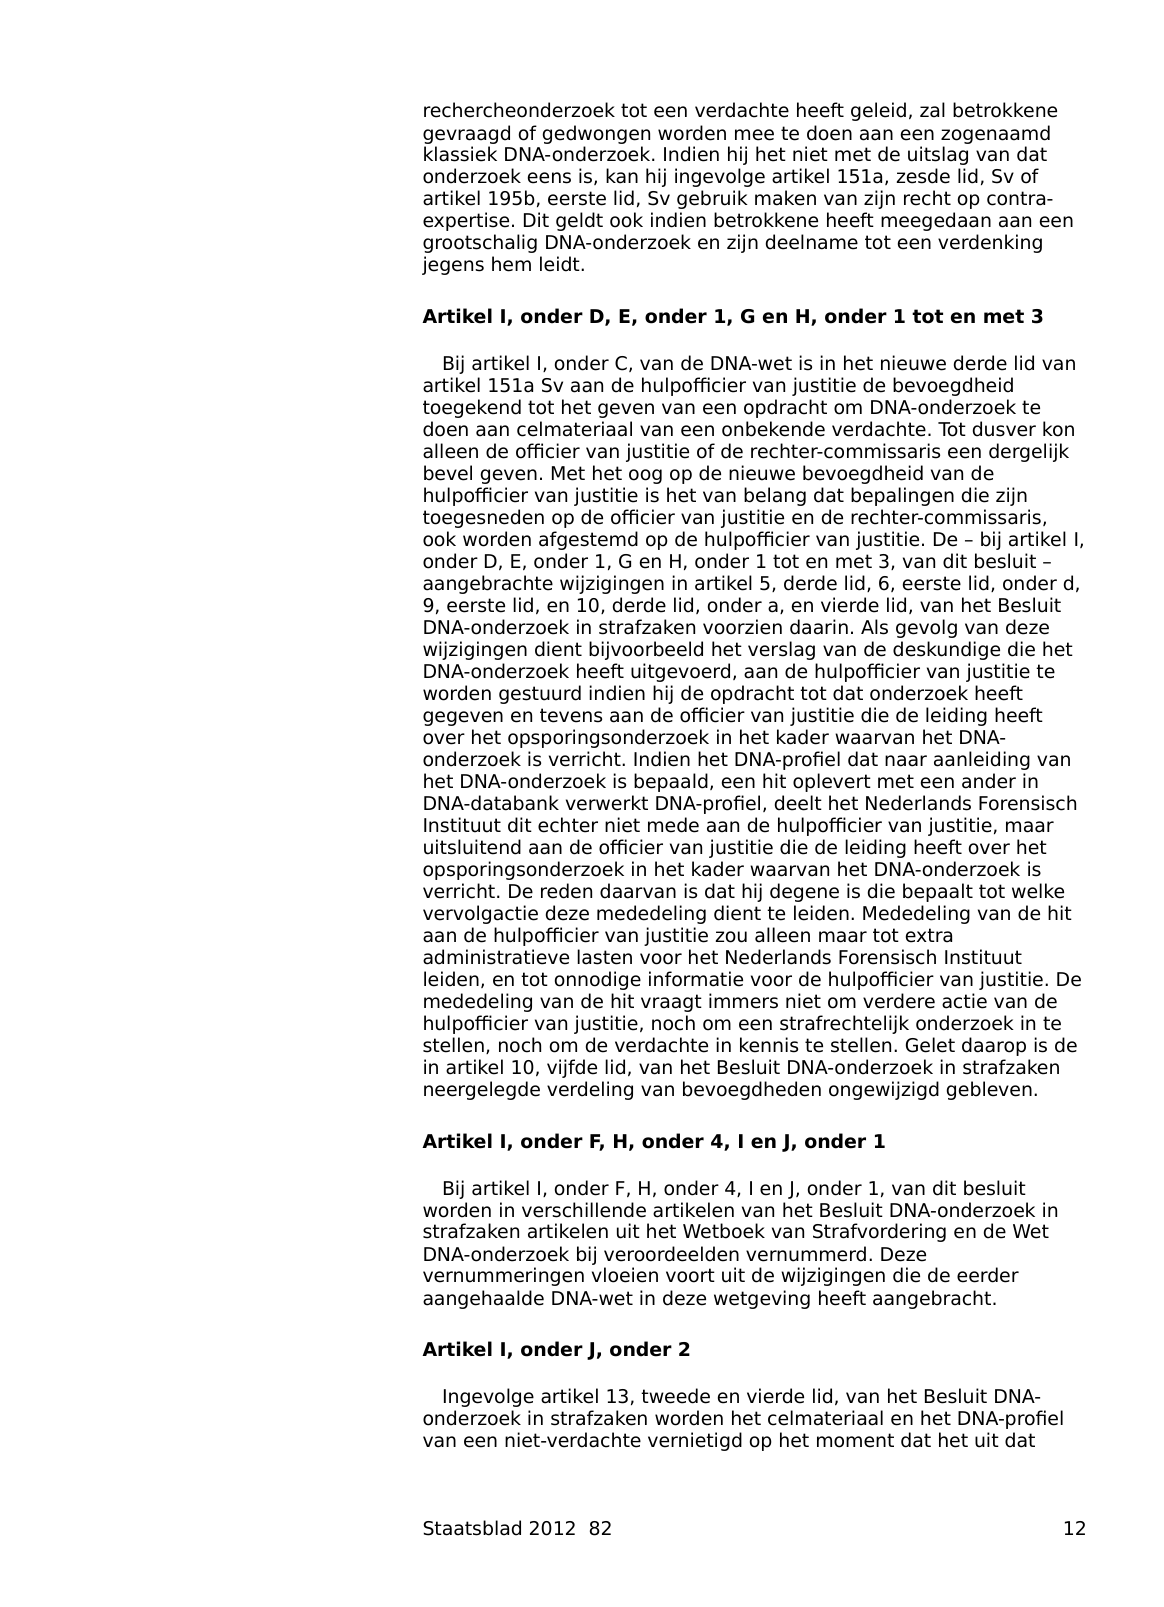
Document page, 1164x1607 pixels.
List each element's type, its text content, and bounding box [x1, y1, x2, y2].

text Ingevolge artikel 13, tweede en vierde lid, van het Besluit DNA-onderzoek in strafzaken worden het celmateriaal en het DNA-profiel van een niet-verdachte vernietigd op het moment dat het uit dat [422, 1386, 1087, 1452]
subtitle Artikel I, onder F, H, onder 4, I en J, onder 1 [422, 1131, 1087, 1152]
text Bij artikel I, onder F, H, onder 4, I en J, onder 1, van dit besluit worden in verschillende artikelen van het Besluit DNA-onderzoek in strafzaken artikelen uit het Wetboek van Strafvordering en de Wet DNA-onderzoek bij veroordeelden vernummerd. Deze vernummeringen vloeien voort uit de wijzigingen die de eerder aangehaalde DNA-wet in deze wetgeving heeft aangebracht. [422, 1177, 1087, 1309]
text rechercheonderzoek tot een verdachte heeft geleid, zal betrokkene gevraagd of gedwongen worden mee te doen aan een zogenaamd klassiek DNA-onderzoek. Indien hij het niet met de uitslag van dat onderzoek eens is, kan hij ingevolge artikel 151a, zesde lid, Sv of artikel 195b, eerste lid, Sv gebruik maken van zijn recht op contra-expertise. Dit geldt ook indien betrokkene heeft meegedaan aan een grootschalig DNA-onderzoek en zijn deelname tot een verdenking jegens hem leidt. [422, 100, 1087, 276]
text Bij artikel I, onder C, van de DNA-wet is in het nieuwe derde lid van artikel 151a Sv aan de hulpofficier van justitie de bevoegdheid toegekend tot het geven van een opdracht om DNA-onderzoek te doen aan celmateriaal van een onbekende verdachte. Tot dusver kon alleen de officier van justitie of de rechter-commissaris een dergelijk bevel geven. Met het oog op de nieuwe bevoegdheid van de hulpofficier van justitie is het van belang dat bepalingen die zijn toegesneden op de officier van justitie en de rechter-commissaris, ook worden afgestemd op de hulpofficier van justitie. De – bij artikel I, onder D, E, onder 1, G en H, onder 1 tot en met 3, van dit besluit – aangebrachte wijzigingen in artikel 5, derde lid, 6, eerste lid, onder d, 9, eerste lid, en 10, derde lid, onder a, en vierde lid, van het Besluit DNA-onderzoek in strafzaken voorzien daarin. Als gevolg van deze wijzigingen dient bijvoorbeeld het verslag van de deskundige die het DNA-onderzoek heeft uitgevoerd, aan de hulpofficier van justitie te worden gestuurd indien hij de opdracht tot dat onderzoek heeft gegeven en tevens aan de officier van justitie die de leiding heeft over het opsporingsonderzoek in het kader waarvan het DNA-onderzoek is verricht. Indien het DNA-profiel dat naar aanleiding van het DNA-onderzoek is bepaald, een hit oplevert met een ander in DNA-databank verwerkt DNA-profiel, deelt het Nederlands Forensisch Instituut dit echter niet mede aan de hulpofficier van justitie, maar uitsluitend aan de officier van justitie die de leiding heeft over het opsporingsonderzoek in het kader waarvan het DNA-onderzoek is verricht. De reden daarvan is dat hij degene is die bepaalt tot welke vervolgactie deze mededeling dient te leiden. Mededeling van de hit aan de hulpofficier van justitie zou alleen maar tot extra administratieve lasten voor het Nederlands Forensisch Instituut leiden, en tot onnodige informatie voor de hulpofficier van justitie. De mededeling van de hit vraagt immers niet om verdere actie van de hulpofficier van justitie, noch om een strafrechtelijk onderzoek in te stellen, noch om de verdachte in kennis te stellen. Gelet daarop is de in artikel 10, vijfde lid, van het Besluit DNA-onderzoek in strafzaken neergelegde verdeling van bevoegdheden ongewijzigd gebleven. [422, 353, 1087, 1101]
subtitle Artikel I, onder J, onder 2 [422, 1339, 1087, 1361]
subtitle Artikel I, onder D, E, onder 1, G en H, onder 1 tot en met 3 [422, 306, 1087, 328]
